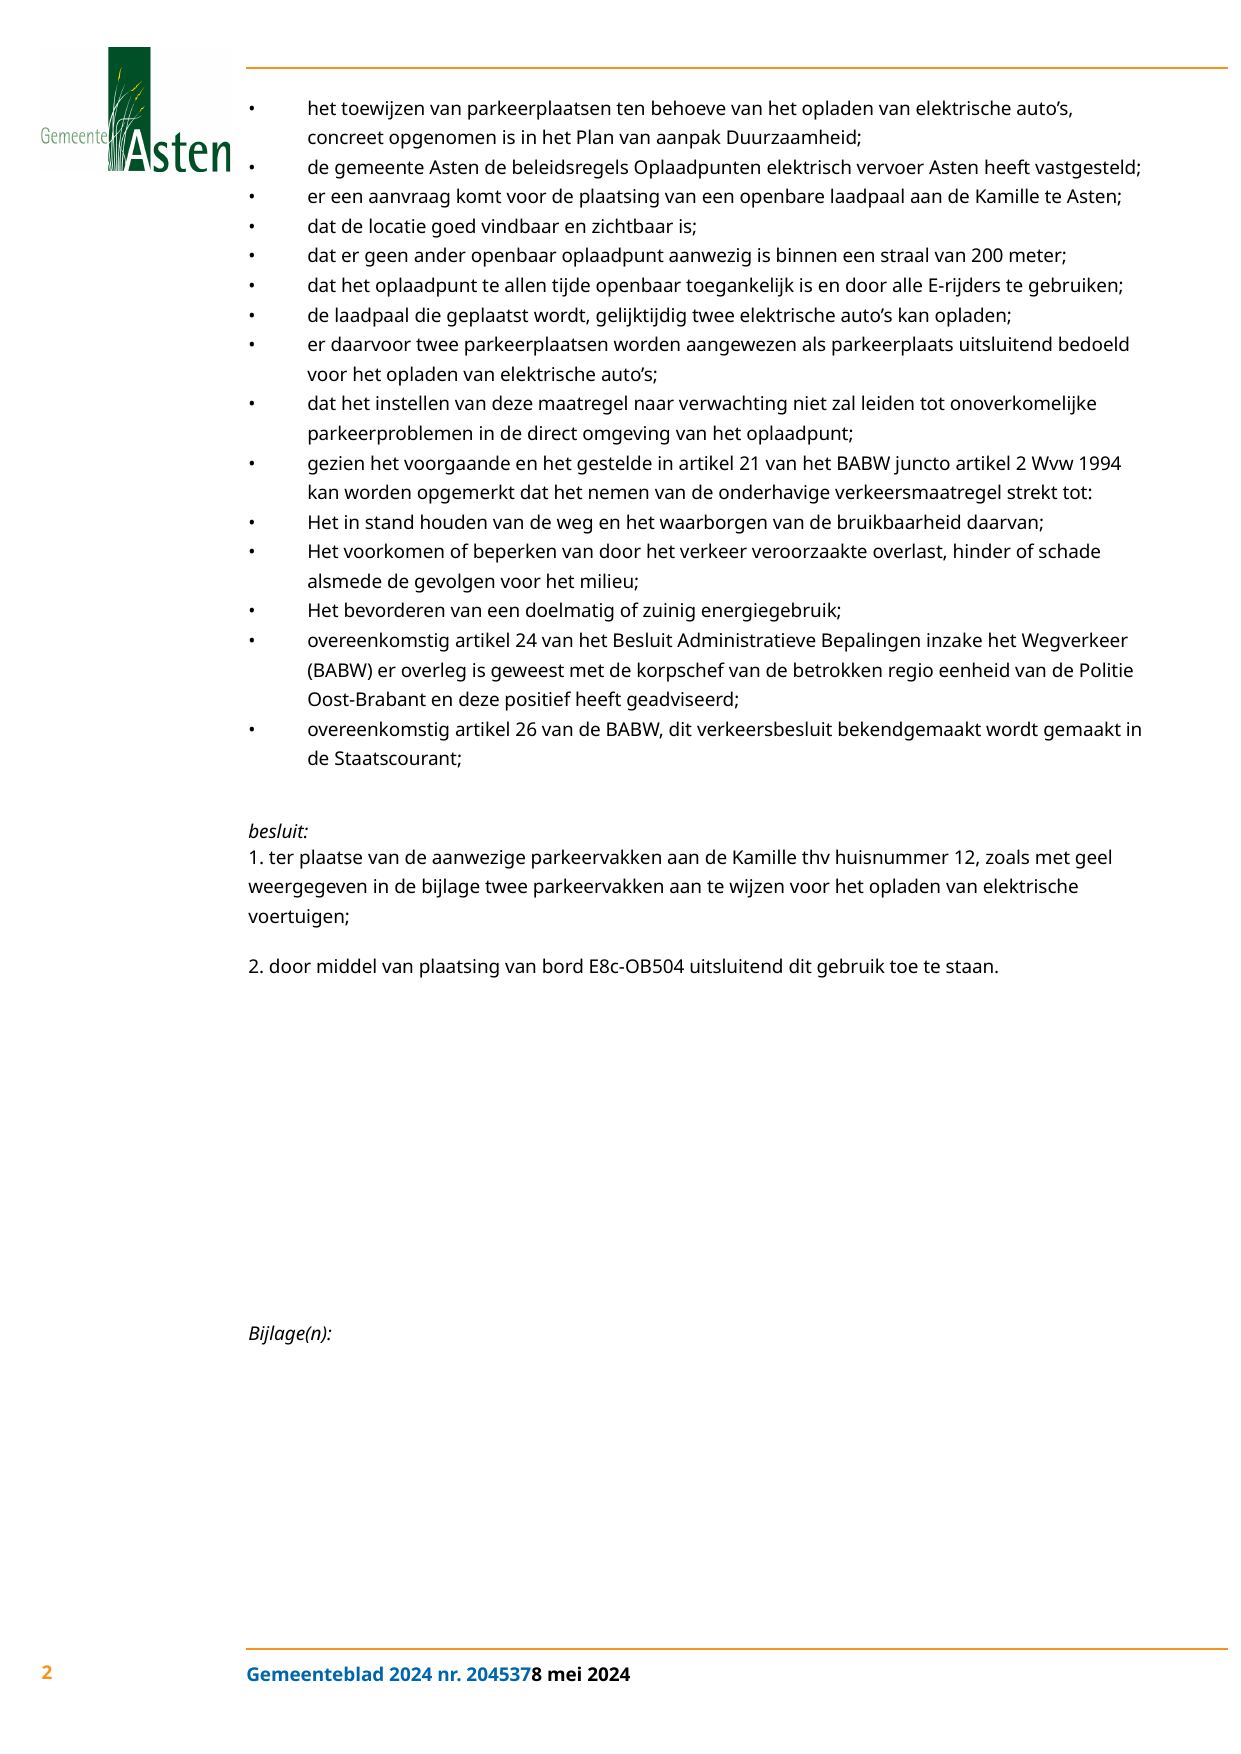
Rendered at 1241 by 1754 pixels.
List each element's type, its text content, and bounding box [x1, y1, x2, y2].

list Het bevorderen van een doelmatig of zuinig energiegebruik; [248, 598, 1152, 623]
text besluit: [248, 818, 1152, 844]
text 1. ter plaatse van de aanwezige parkeervakken aan de Kamille thv huisnummer 12, zoals met geel weergegeven in de bijlage twee parkeervakken aan te wijzen voor het opladen van elektrische voertuigen; [248, 844, 1152, 929]
text Bijlage(n): [248, 1320, 1152, 1346]
list Het voorkomen of beperken van door het verkeer veroorzaakte overlast, hinder of schade alsmede de gevolgen voor het milieu; [248, 538, 1152, 594]
list dat de locatie goed vindbaar en zichtbaar is; [248, 213, 1152, 239]
text 2. door middel van plaatsing van bord E8c-OB504 uitsluitend dit gebruik toe te staan. [248, 954, 1152, 979]
list de gemeente Asten de beleidsregels Oplaadpunten elektrisch vervoer Asten heeft vastgesteld; [248, 154, 1152, 180]
list dat het instellen van deze maatregel naar verwachting niet zal leiden tot onoverkomelijke parkeerproblemen in de direct omgeving van het oplaadpunt; [248, 391, 1152, 446]
list dat het oplaadpunt te allen tijde openbaar toegankelijk is en door alle E-rijders te gebruiken; [248, 272, 1152, 298]
list de laadpaal die geplaatst wordt, gelijktijdig twee elektrische auto’s kan opladen; [248, 302, 1152, 328]
list dat er geen ander openbaar oplaadpunt aanwezig is binnen een straal van 200 meter; [248, 243, 1152, 268]
list overeenkomstig artikel 24 van het Besluit Administratieve Bepalingen inzake het Wegverkeer (BABW) er overleg is geweest met de korpschef van de betrokken regio eenheid van de Politie Oost-Brabant en deze positief heeft geadviseerd; [248, 627, 1152, 712]
list het toewijzen van parkeerplaatsen ten behoeve van het opladen van elektrische auto’s, concreet opgenomen is in het Plan van aanpak Duurzaamheid; [248, 95, 1152, 150]
list Het in stand houden van de weg en het waarborgen van de bruikbaarheid daarvan; [248, 509, 1152, 535]
list gezien het voorgaande en het gestelde in artikel 21 van het BABW juncto artikel 2 Wvw 1994 kan worden opgemerkt dat het nemen van de onderhavige verkeersmaatregel strekt tot: [248, 450, 1152, 505]
list overeenkomstig artikel 26 van de BABW, dit verkeersbesluit bekendgemaakt wordt gemaakt in de Staatscourant; [248, 716, 1152, 771]
list er daarvoor twee parkeerplaatsen worden aangewezen als parkeerplaats uitsluitend bedoeld voor het opladen van elektrische auto’s; [248, 331, 1152, 387]
list er een aanvraag komt voor de plaatsing van een openbare laadpaal aan de Kamille te Asten; [248, 183, 1152, 209]
picture [41, 47, 231, 172]
